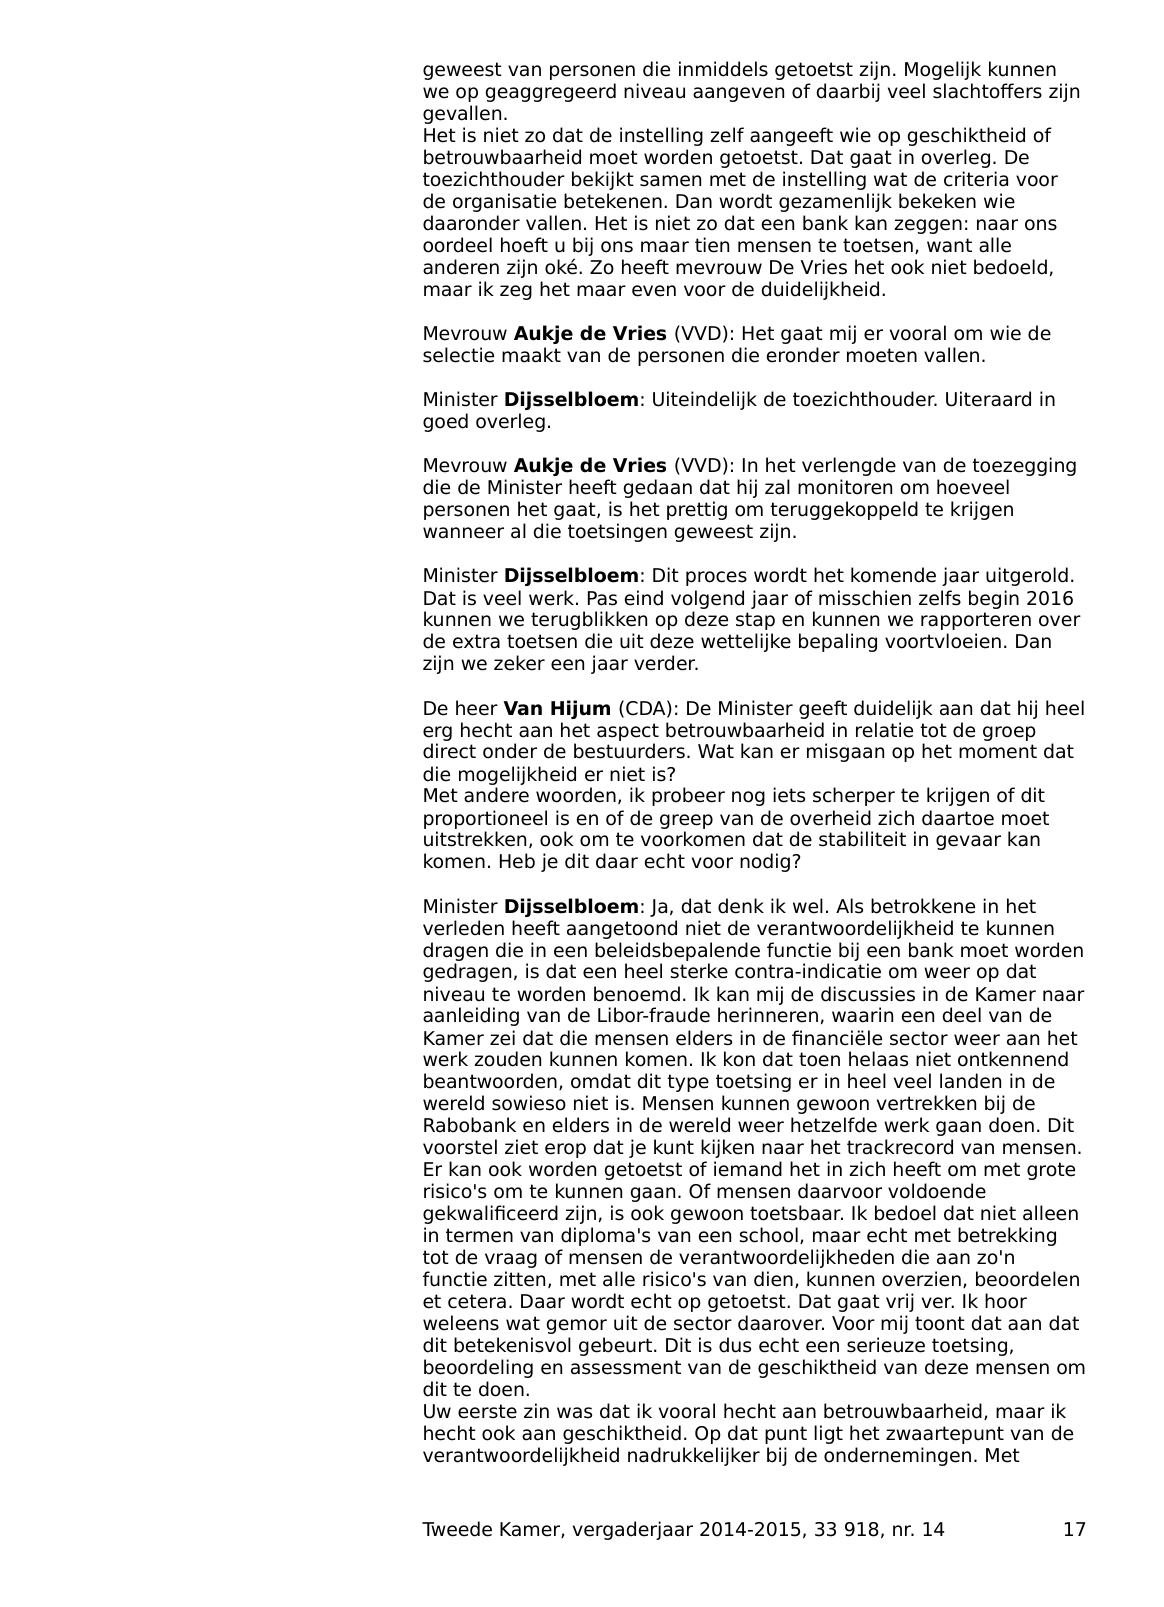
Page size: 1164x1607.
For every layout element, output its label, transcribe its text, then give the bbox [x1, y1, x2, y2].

text Minister Dijsselbloem: Dit proces wordt het komende jaar uitgerold. Dat is veel werk. Pas eind volgend jaar of misschien zelfs begin 2016 kunnen we terugblikken op deze stap en kunnen we rapporteren over de extra toetsen die uit deze wettelijke bepaling voortvloeien. Dan zijn we zeker een jaar verder. [422, 565, 1087, 675]
text Met andere woorden, ik probeer nog iets scherper te krijgen of dit proportioneel is en of de greep van de overheid zich daartoe moet uitstrekken, ook om te voorkomen dat de stabiliteit in gevaar kan komen. Heb je dit daar echt voor nodig? [422, 785, 1087, 873]
text Minister Dijsselbloem: Uiteindelijk de toezichthouder. Uiteraard in goed overleg. [422, 389, 1087, 433]
text De heer Van Hijum (CDA): De Minister geeft duidelijk aan dat hij heel erg hecht aan het aspect betrouwbaarheid in relatie tot de groep direct onder de bestuurders. Wat kan er misgaan op het moment dat die mogelijkheid er niet is? [422, 697, 1087, 785]
text Mevrouw Aukje de Vries (VVD): In het verlengde van de toezegging die de Minister heeft gedaan dat hij zal monitoren om hoeveel personen het gaat, is het prettig om teruggekoppeld te krijgen wanneer al die toetsingen geweest zijn. [422, 455, 1087, 543]
text Het is niet zo dat de instelling zelf aangeeft wie op geschiktheid of betrouwbaarheid moet worden getoetst. Dat gaat in overleg. De toezichthouder bekijkt samen met de instelling wat de criteria voor de organisatie betekenen. Dan wordt gezamenlijk bekeken wie daaronder vallen. Het is niet zo dat een bank kan zeggen: naar ons oordeel hoeft u bij ons maar tien mensen te toetsen, want alle anderen zijn oké. Zo heeft mevrouw De Vries het ook niet bedoeld, maar ik zeg het maar even voor de duidelijkheid. [422, 125, 1087, 301]
text Uw eerste zin was dat ik vooral hecht aan betrouwbaarheid, maar ik hecht ook aan geschiktheid. Op dat punt ligt het zwaartepunt van de verantwoordelijkheid nadrukkelijker bij de ondernemingen. Met [422, 1401, 1087, 1467]
text Mevrouw Aukje de Vries (VVD): Het gaat mij er vooral om wie de selectie maakt van de personen die eronder moeten vallen. [422, 323, 1087, 367]
text Minister Dijsselbloem: Ja, dat denk ik wel. Als betrokkene in het verleden heeft aangetoond niet de verantwoordelijkheid te kunnen dragen die in een beleidsbepalende functie bij een bank moet worden gedragen, is dat een heel sterke contra-indicatie om weer op dat niveau te worden benoemd. Ik kan mij de discussies in de Kamer naar aanleiding van de Libor-fraude herinneren, waarin een deel van de Kamer zei dat die mensen elders in de financiële sector weer aan het werk zouden kunnen komen. Ik kon dat toen helaas niet ontkennend beantwoorden, omdat dit type toetsing er in heel veel landen in de wereld sowieso niet is. Mensen kunnen gewoon vertrekken bij de Rabobank en elders in de wereld weer hetzelfde werk gaan doen. Dit voorstel ziet erop dat je kunt kijken naar het trackrecord van mensen. Er kan ook worden getoetst of iemand het in zich heeft om met grote risico's om te kunnen gaan. Of mensen daarvoor voldoende gekwalificeerd zijn, is ook gewoon toetsbaar. Ik bedoel dat niet alleen in termen van diploma's van een school, maar echt met betrekking tot de vraag of mensen de verantwoordelijkheden die aan zo'n functie zitten, met alle risico's van dien, kunnen overzien, beoordelen et cetera. Daar wordt echt op getoetst. Dat gaat vrij ver. Ik hoor weleens wat gemor uit de sector daarover. Voor mij toont dat aan dat dit betekenisvol gebeurt. Dit is dus echt een serieuze toetsing, beoordeling en assessment van de geschiktheid van deze mensen om dit te doen. [422, 896, 1087, 1401]
text geweest van personen die inmiddels getoetst zijn. Mogelijk kunnen we op geaggregeerd niveau aangeven of daarbij veel slachtoffers zijn gevallen. [422, 59, 1087, 125]
